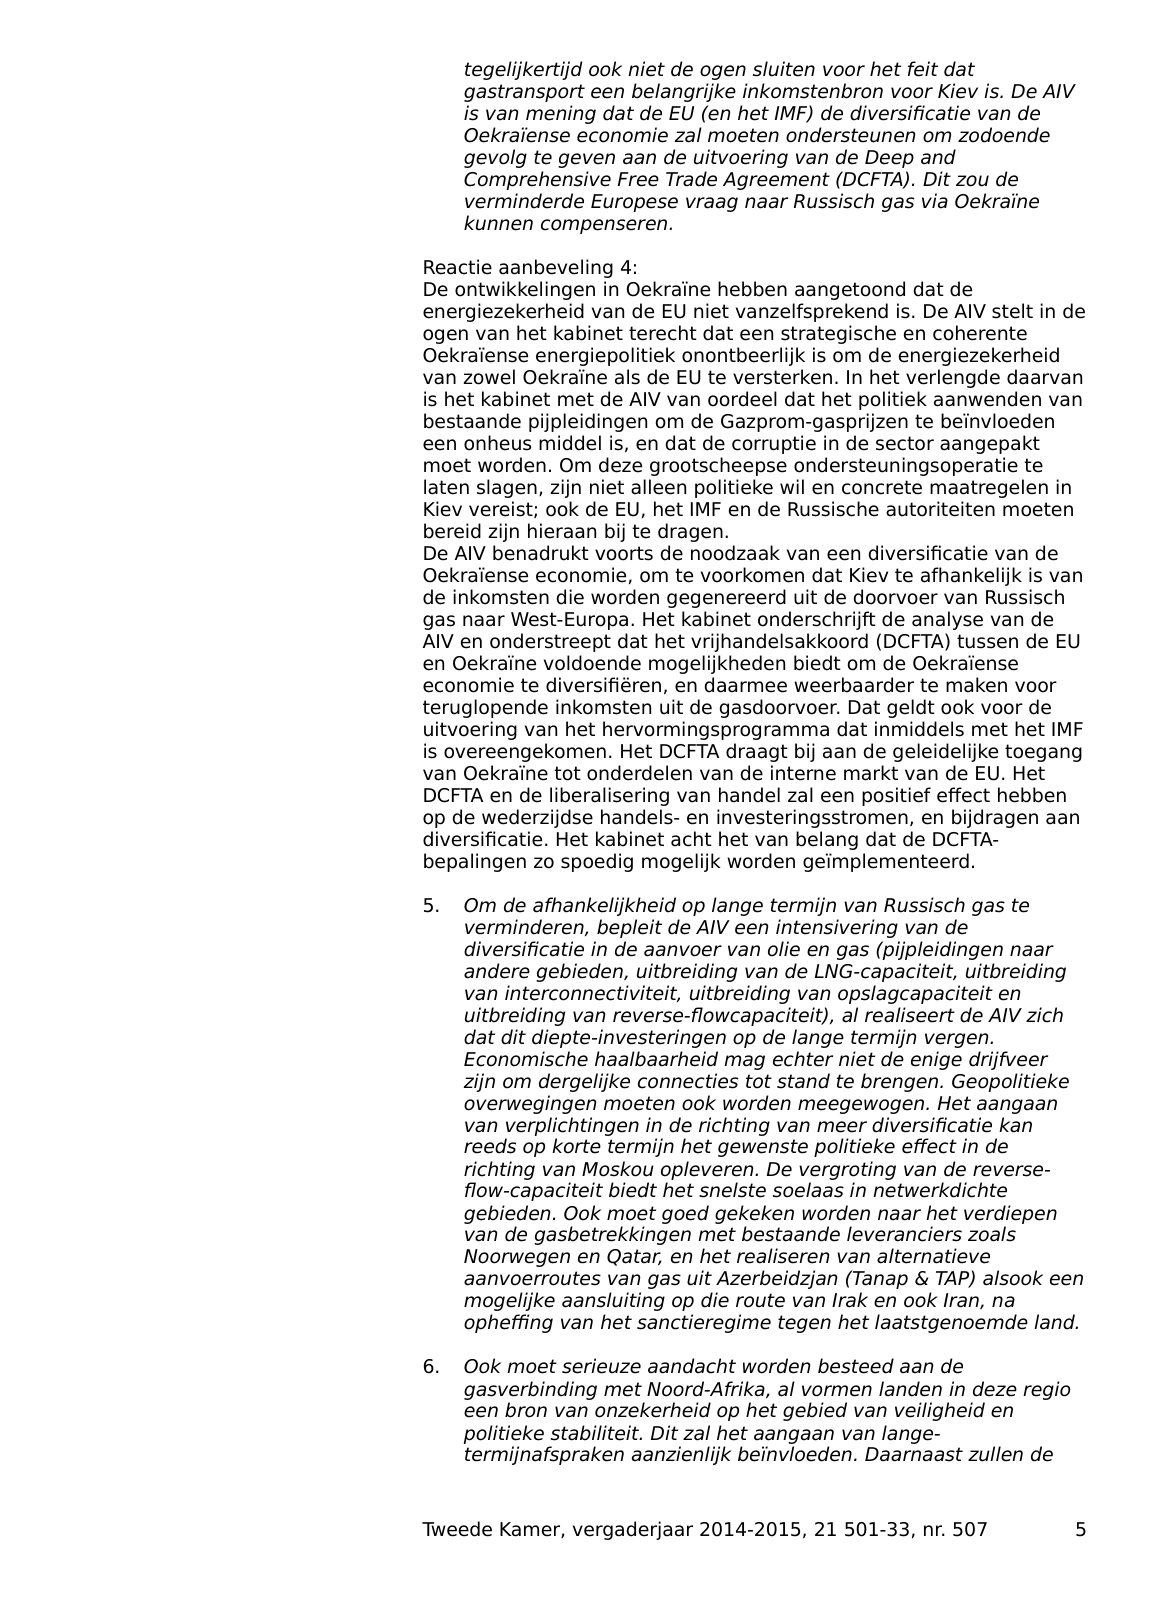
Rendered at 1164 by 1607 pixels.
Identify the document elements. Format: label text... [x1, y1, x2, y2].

text 5. Om de afhankelijkheid op lange termijn van Russisch gas te verminderen, bepleit de AIV een intensivering van de diversificatie in de aanvoer van olie en gas (pijpleidingen naar andere gebieden, uitbreiding van de LNG-capaciteit, uitbreiding van interconnectiviteit, uitbreiding van opslagcapaciteit en uitbreiding van reverse-flowcapaciteit), al realiseert de AIV zich dat dit diepte-investeringen op de lange termijn vergen. Economische haalbaarheid mag echter niet de enige drijfveer zijn om dergelijke connecties tot stand te brengen. Geopolitieke overwegingen moeten ook worden meegewogen. Het aangaan van verplichtingen in de richting van meer diversificatie kan reeds op korte termijn het gewenste politieke effect in de richting van Moskou opleveren. De vergroting van de reverse-flow-capaciteit biedt het snelste soelaas in netwerkdichte gebieden. Ook moet goed gekeken worden naar het verdiepen van de gasbetrekkingen met bestaande leveranciers zoals Noorwegen en Qatar, en het realiseren van alternatieve aanvoerroutes van gas uit Azerbeidzjan (Tanap & TAP) alsook een mogelijke aansluiting op die route van Irak en ook Iran, na opheffing van het sanctieregime tegen het laatstgenoemde land. [422, 895, 1087, 1334]
text 6. Ook moet serieuze aandacht worden besteed aan de gasverbinding met Noord-Afrika, al vormen landen in deze regio een bron van onzekerheid op het gebied van veiligheid en politieke stabiliteit. Dit zal het aangaan van lange-termijnafspraken aanzienlijk beïnvloeden. Daarnaast zullen de [422, 1356, 1087, 1466]
text De AIV benadrukt voorts de noodzaak van een diversificatie van de Oekraïense economie, om te voorkomen dat Kiev te afhankelijk is van de inkomsten die worden gegenereerd uit de doorvoer van Russisch gas naar West-Europa. Het kabinet onderschrijft de analyse van de AIV en onderstreept dat het vrijhandelsakkoord (DCFTA) tussen de EU en Oekraïne voldoende mogelijkheden biedt om de Oekraïense economie te diversifiëren, en daarmee weerbaarder te maken voor teruglopende inkomsten uit de gasdoorvoer. Dat geldt ook voor de uitvoering van het hervormingsprogramma dat inmiddels met het IMF is overeengekomen. Het DCFTA draagt bij aan de geleidelijke toegang van Oekraïne tot onderdelen van de interne markt van de EU. Het DCFTA en de liberalisering van handel zal een positief effect hebben op de wederzijdse handels- en investeringsstromen, en bijdragen aan diversificatie. Het kabinet acht het van belang dat de DCFTA-bepalingen zo spoedig mogelijk worden geïmplementeerd. [422, 543, 1087, 872]
text tegelijkertijd ook niet de ogen sluiten voor het feit dat gastransport een belangrijke inkomstenbron voor Kiev is. De AIV is van mening dat de EU (en het IMF) de diversificatie van de Oekraïense economie zal moeten ondersteunen om zodoende gevolg te geven aan de uitvoering van de Deep and Comprehensive Free Trade Agreement (DCFTA). Dit zou de verminderde Europese vraag naar Russisch gas via Oekraïne kunnen compenseren. [422, 59, 1087, 235]
text De ontwikkelingen in Oekraïne hebben aangetoond dat de energiezekerheid van de EU niet vanzelfsprekend is. De AIV stelt in de ogen van het kabinet terecht dat een strategische en coherente Oekraïense energiepolitiek onontbeerlijk is om de energiezekerheid van zowel Oekraïne als de EU te versterken. In het verlengde daarvan is het kabinet met de AIV van oordeel dat het politiek aanwenden van bestaande pijpleidingen om de Gazprom-gasprijzen te beïnvloeden een onheus middel is, en dat de corruptie in de sector aangepakt moet worden. Om deze grootscheepse ondersteuningsoperatie te laten slagen, zijn niet alleen politieke wil en concrete maatregelen in Kiev vereist; ook de EU, het IMF en de Russische autoriteiten moeten bereid zijn hieraan bij te dragen. [422, 279, 1087, 543]
text Reactie aanbeveling 4: [422, 257, 1087, 279]
